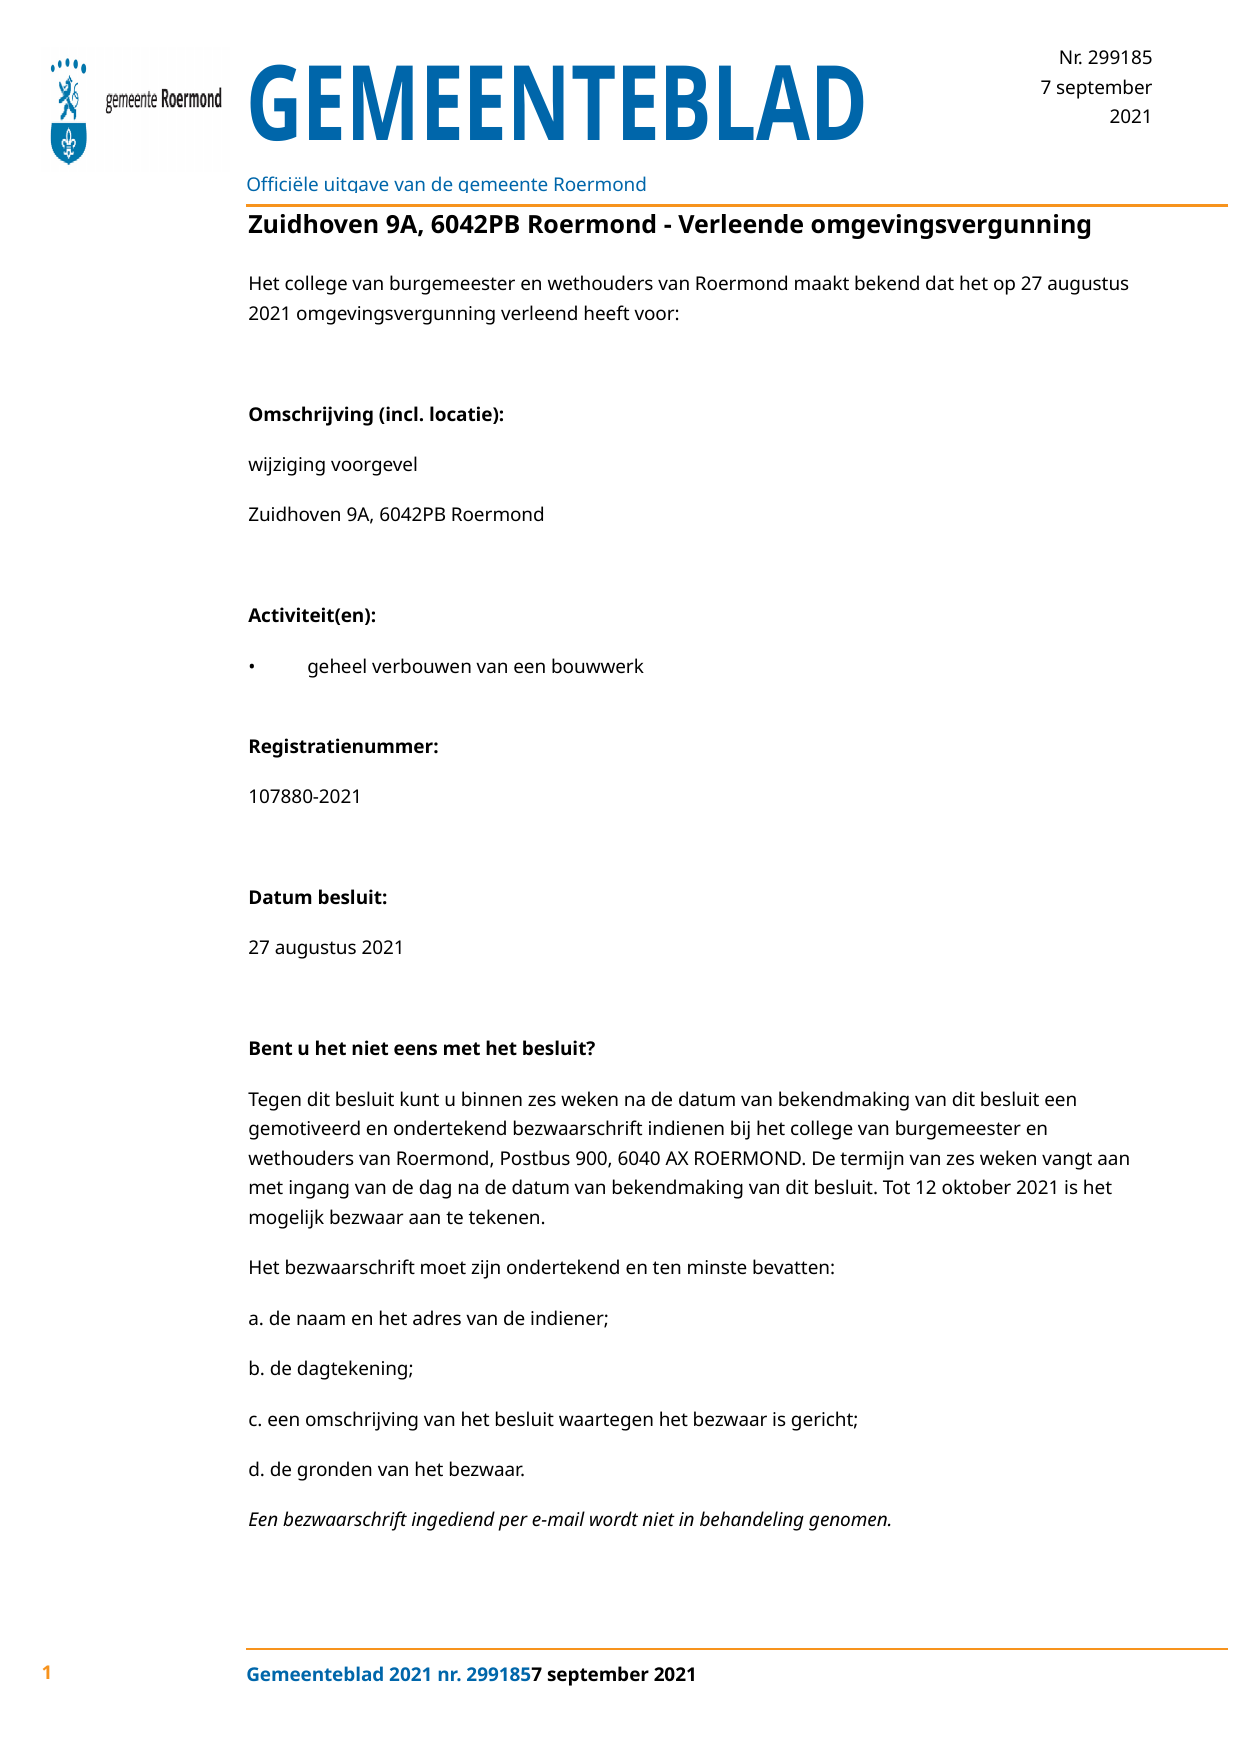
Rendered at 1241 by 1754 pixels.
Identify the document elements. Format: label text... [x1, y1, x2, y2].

text b. de dagtekening; [248, 1355, 1152, 1381]
text Het college van burgemeester en wethouders van Roermond maakt bekend dat het op 27 augustus 2021 omgevingsvergunning verleend heeft voor: [248, 270, 1152, 326]
text Tegen dit besluit kunt u binnen zes weken na de datum van bekendmaking van dit besluit een gemotiveerd en ondertekend bezwaarschrift indienen bij het college van burgemeester en wethouders van Roermond, Postbus 900, 6040 AX ROERMOND. De termijn van zes weken vangt aan met ingang van de dag na de datum van bekendmaking van dit besluit. Tot 12 oktober 2021 is het mogelijk bezwaar aan te tekenen. [248, 1086, 1152, 1230]
text Een bezwaarschrift ingediend per e-mail wordt niet in behandeling genomen. [248, 1507, 1152, 1532]
text Activiteit(en): [248, 602, 1152, 628]
text a. de naam en het adres van de indiener; [248, 1305, 1152, 1331]
list geheel verbouwen van een bouwwerk [248, 653, 1152, 678]
text Zuidhoven 9A, 6042PB Roermond - Verleende omgevingsvergunning [248, 207, 1152, 241]
text Bent u het niet eens met het besluit? [248, 1035, 1152, 1061]
text Datum besluit: [248, 884, 1152, 910]
text Omschrijving (incl. locatie): [248, 401, 1152, 426]
text Registratienummer: [248, 733, 1152, 758]
picture [41, 47, 231, 172]
text d. de gronden van het bezwaar. [248, 1456, 1152, 1482]
text 27 augustus 2021 [248, 934, 1152, 960]
text Zuidhoven 9A, 6042PB Roermond [248, 502, 1152, 527]
text c. een omschrijving van het besluit waartegen het bezwaar is gericht; [248, 1406, 1152, 1431]
text 107880-2021 [248, 783, 1152, 809]
text Het bezwaarschrift moet zijn ondertekend en ten minste bevatten: [248, 1254, 1152, 1280]
text wijziging voorgevel [248, 451, 1152, 477]
